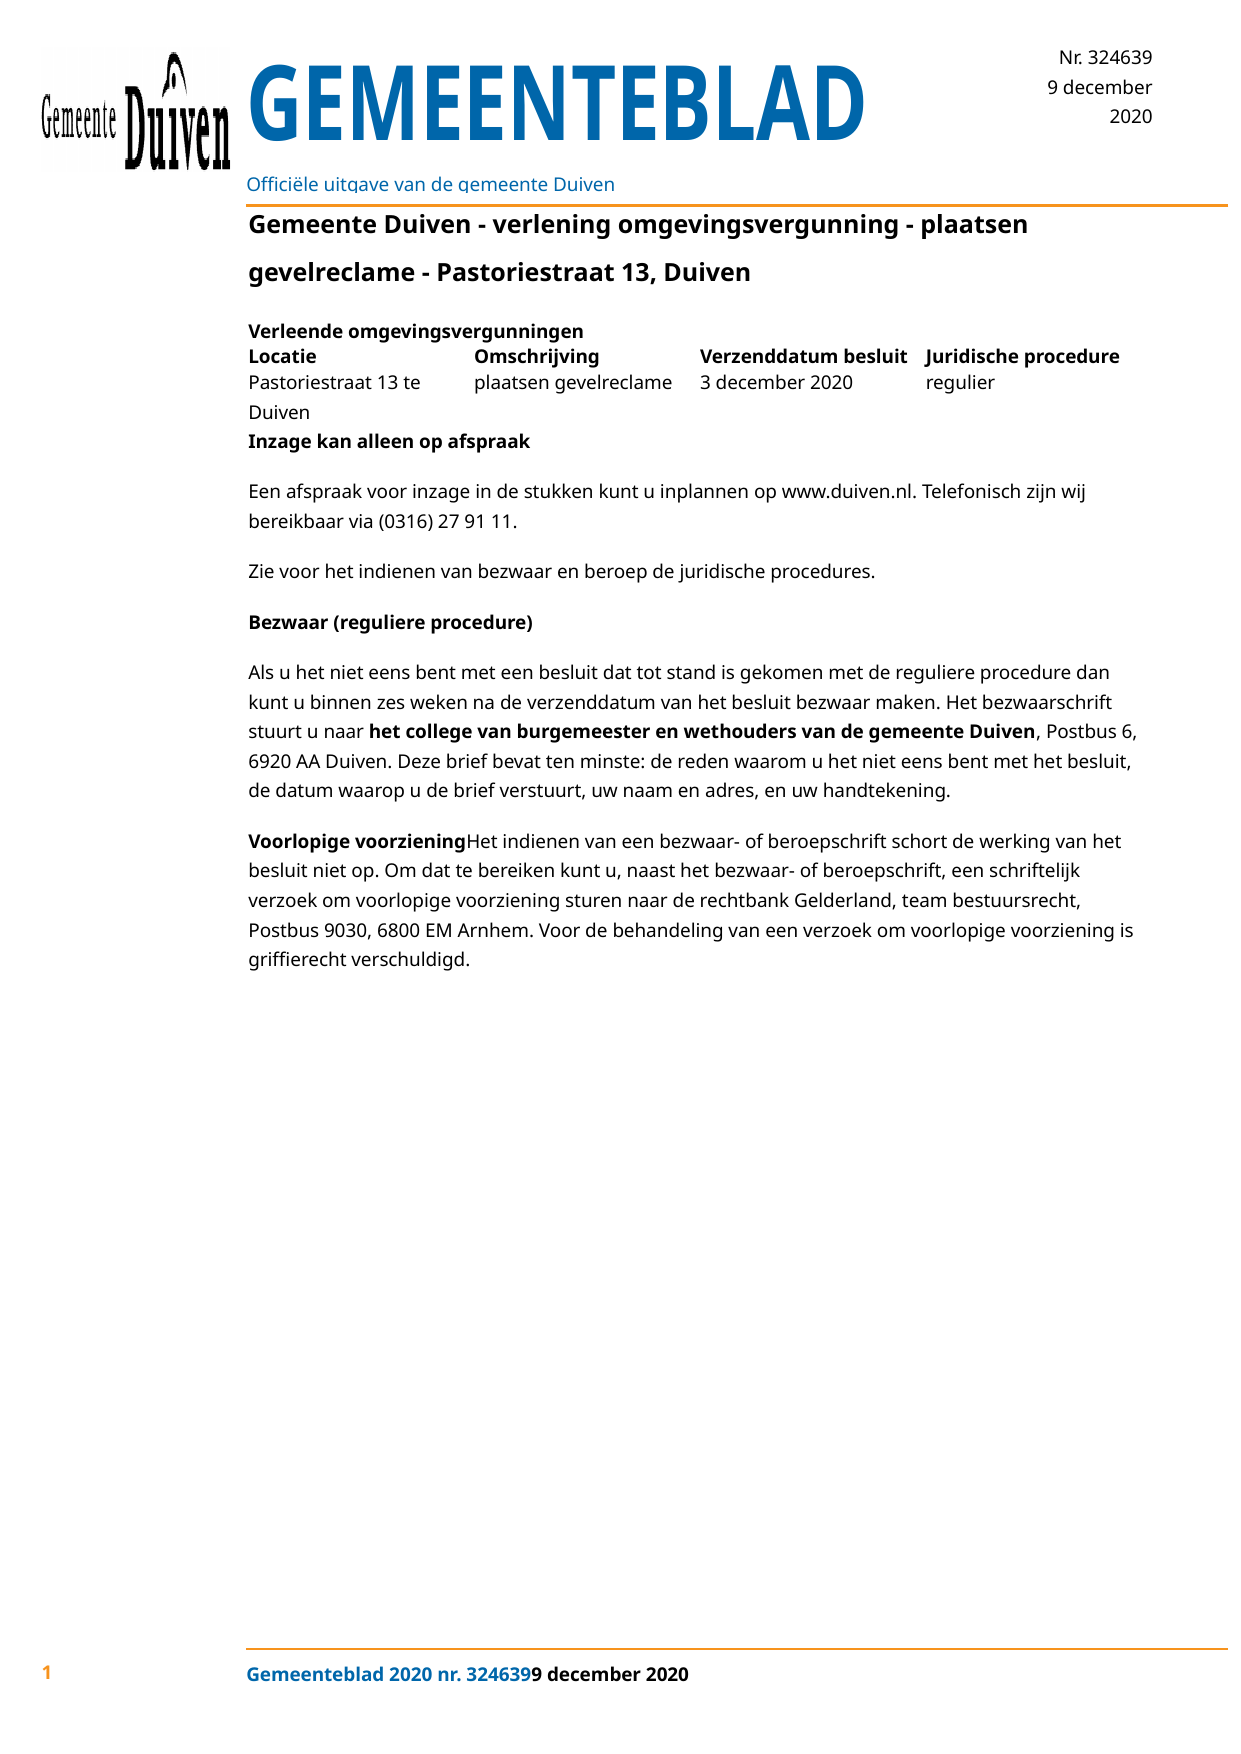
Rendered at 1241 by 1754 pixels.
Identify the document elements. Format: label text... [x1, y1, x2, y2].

table_cell 3 december 2020 [700, 370, 926, 425]
table_cell Juridische procedure [926, 344, 1152, 369]
text Een afspraak voor inzage in de stukken kunt u inplannen op www.duiven.nl. Telefonisch zijn wij bereikbaar via (0316) 27 91 11. [248, 478, 1152, 534]
text Inzage kan alleen op afspraak [248, 428, 1152, 454]
table_cell Omschrijving [474, 344, 700, 369]
table_cell Verzenddatum besluit [700, 344, 926, 369]
table_cell plaatsen gevelreclame [474, 370, 700, 425]
text Voorlopige voorzieningHet indienen van een bezwaar- of beroepschrift schort de werking van het besluit niet op. Om dat te bereiken kunt u, naast het bezwaar- of beroepschrift, een schriftelijk verzoek om voorlopige voorziening sturen naar de rechtbank Gelderland, team bestuursrecht, Postbus 9030, 6800 EM Arnhem. Voor de behandeling van een verzoek om voorlopige voorziening is griffierecht verschuldigd. [248, 828, 1152, 972]
text Gemeente Duiven - verlening omgevingsvergunning - plaatsen gevelreclame - Pastoriestraat 13, Duiven [248, 207, 1152, 288]
picture [41, 47, 231, 172]
text Zie voor het indienen van bezwaar en beroep de juridische procedures. [248, 558, 1152, 584]
table_header Verleende omgevingsvergunningen [248, 318, 1152, 344]
text Bezwaar (reguliere procedure) [248, 609, 1152, 634]
text Als u het niet eens bent met een besluit dat tot stand is gekomen met de reguliere procedure dan kunt u binnen zes weken na de verzenddatum van het besluit bezwaar maken. Het bezwaarschrift stuurt u naar het college van burgemeester en wethouders van de gemeente Duiven, Postbus 6, 6920 AA Duiven. Deze brief bevat ten minste: de reden waarom u het niet eens bent met het besluit, de datum waarop u de brief verstuurt, uw naam en adres, en uw handtekening. [248, 659, 1152, 803]
table_cell Pastoriestraat 13 te Duiven [248, 370, 474, 425]
table_cell Locatie [248, 344, 474, 369]
table_cell regulier [926, 370, 1152, 425]
